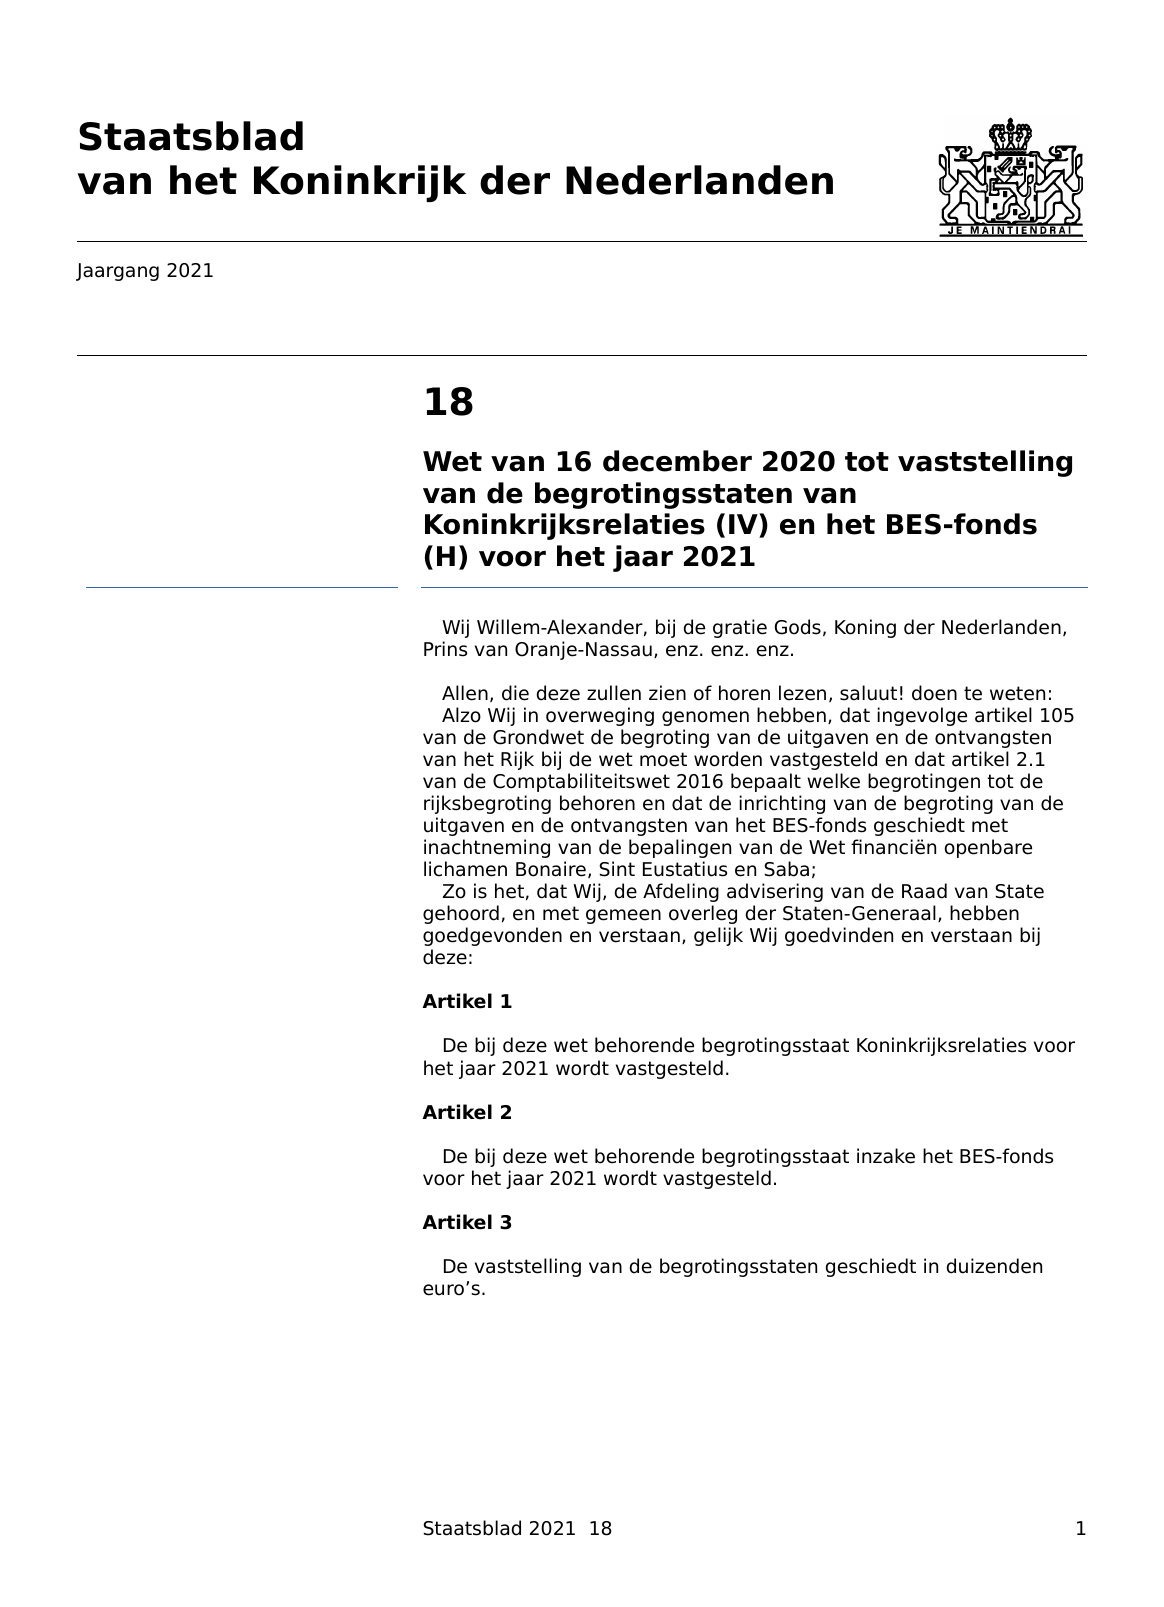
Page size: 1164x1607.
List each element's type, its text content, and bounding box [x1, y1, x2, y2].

subtitle Artikel 3 [422, 1212, 1087, 1234]
text Wij Willem-Alexander, bij de gratie Gods, Koning der Nederlanden, Prins van Oranje-Nassau, enz. enz. enz. [422, 617, 1087, 661]
text Zo is het, dat Wij, de Afdeling advisering van de Raad van State gehoord, en met gemeen overleg der Staten-Generaal, hebben goedgevonden en verstaan, gelijk Wij goedvinden en verstaan bij deze: [422, 881, 1087, 969]
subtitle Artikel 1 [422, 991, 1087, 1013]
table_header [886, 100, 1087, 241]
text De vaststelling van de begrotingsstaten geschiedt in duizenden euro’s. [422, 1256, 1087, 1300]
table_cell Jaargang 2021 [77, 242, 1087, 355]
subtitle 18 [422, 381, 1087, 424]
table_header Staatsblad van het Koninkrijk der Nederlanden [77, 100, 886, 241]
text De bij deze wet behorende begrotingsstaat inzake het BES-fonds voor het jaar 2021 wordt vastgesteld. [422, 1146, 1087, 1190]
text Alzo Wij in overweging genomen hebben, dat ingevolge artikel 105 van de Grondwet de begroting van de uitgaven en de ontvangsten van het Rijk bij de wet moet worden vastgesteld en dat artikel 2.1 van de Comptabiliteitswet 2016 bepaalt welke begrotingen tot de rijksbegroting behoren en dat de inrichting van de begroting van de uitgaven en de ontvangsten van het BES-fonds geschiedt met inachtneming van de bepalingen van de Wet financiën openbare lichamen Bonaire, Sint Eustatius en Saba; [422, 705, 1087, 881]
text De bij deze wet behorende begrotingsstaat Koninkrijksrelaties voor het jaar 2021 wordt vastgesteld. [422, 1035, 1087, 1079]
text Wet van 16 december 2020 tot vaststelling van de begrotingsstaten van Koninkrijksrelaties (IV) en het BES-fonds (H) voor het jaar 2021 [422, 447, 1087, 573]
picture [936, 115, 1087, 240]
text Allen, die deze zullen zien of horen lezen, saluut! doen te weten: [422, 683, 1087, 705]
subtitle Artikel 2 [422, 1102, 1087, 1123]
